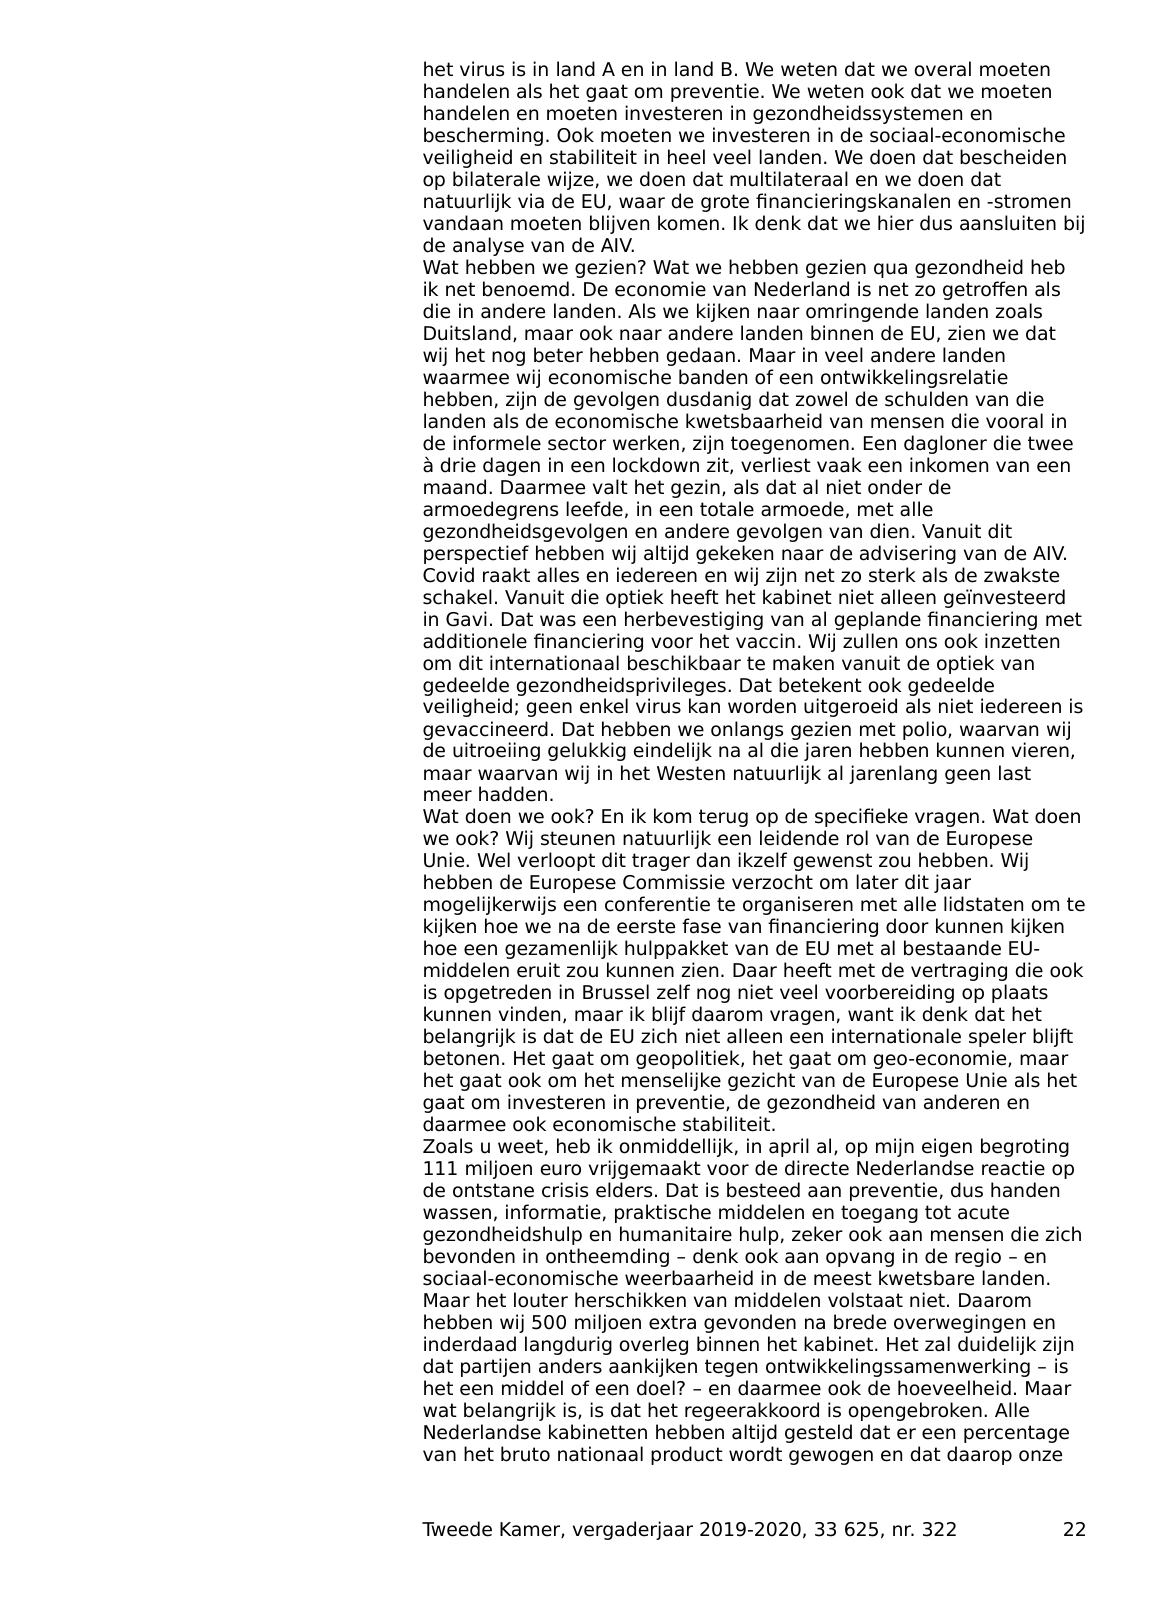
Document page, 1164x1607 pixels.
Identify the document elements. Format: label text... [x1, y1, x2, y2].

text Zoals u weet, heb ik onmiddellijk, in april al, op mijn eigen begroting 111 miljoen euro vrijgemaakt voor de directe Nederlandse reactie op de ontstane crisis elders. Dat is besteed aan preventie, dus handen wassen, informatie, praktische middelen en toegang tot acute gezondheidshulp en humanitaire hulp, zeker ook aan mensen die zich bevonden in ontheemding – denk ook aan opvang in de regio – en sociaal-economische weerbaarheid in de meest kwetsbare landen. [422, 1136, 1087, 1290]
text Maar het louter herschikken van middelen volstaat niet. Daarom hebben wij 500 miljoen extra gevonden na brede overwegingen en inderdaad langdurig overleg binnen het kabinet. Het zal duidelijk zijn dat partijen anders aankijken tegen ontwikkelingssamenwerking – is het een middel of een doel? – en daarmee ook de hoeveelheid. Maar wat belangrijk is, is dat het regeerakkoord is opengebroken. Alle Nederlandse kabinetten hebben altijd gesteld dat er een percentage van het bruto nationaal product wordt gewogen en dat daarop onze [422, 1290, 1087, 1466]
text Wat hebben we gezien? Wat we hebben gezien qua gezondheid heb ik net benoemd. De economie van Nederland is net zo getroffen als die in andere landen. Als we kijken naar omringende landen zoals Duitsland, maar ook naar andere landen binnen de EU, zien we dat wij het nog beter hebben gedaan. Maar in veel andere landen waarmee wij economische banden of een ontwikkelingsrelatie hebben, zijn de gevolgen dusdanig dat zowel de schulden van die landen als de economische kwetsbaarheid van mensen die vooral in de informele sector werken, zijn toegenomen. Een dagloner die twee à drie dagen in een lockdown zit, verliest vaak een inkomen van een maand. Daarmee valt het gezin, als dat al niet onder de armoedegrens leefde, in een totale armoede, met alle gezondheidsgevolgen en andere gevolgen van dien. Vanuit dit perspectief hebben wij altijd gekeken naar de advisering van de AIV. Covid raakt alles en iedereen en wij zijn net zo sterk als de zwakste schakel. Vanuit die optiek heeft het kabinet niet alleen geïnvesteerd in Gavi. Dat was een herbevestiging van al geplande financiering met additionele financiering voor het vaccin. Wij zullen ons ook inzetten om dit internationaal beschikbaar te maken vanuit de optiek van gedeelde gezondheidsprivileges. Dat betekent ook gedeelde veiligheid; geen enkel virus kan worden uitgeroeid als niet iedereen is gevaccineerd. Dat hebben we onlangs gezien met polio, waarvan wij de uitroeiing gelukkig eindelijk na al die jaren hebben kunnen vieren, maar waarvan wij in het Westen natuurlijk al jarenlang geen last meer hadden. [422, 257, 1087, 806]
text Wat doen we ook? En ik kom terug op de specifieke vragen. Wat doen we ook? Wij steunen natuurlijk een leidende rol van de Europese Unie. Wel verloopt dit trager dan ikzelf gewenst zou hebben. Wij hebben de Europese Commissie verzocht om later dit jaar mogelijkerwijs een conferentie te organiseren met alle lidstaten om te kijken hoe we na de eerste fase van financiering door kunnen kijken hoe een gezamenlijk hulppakket van de EU met al bestaande EU-middelen eruit zou kunnen zien. Daar heeft met de vertraging die ook is opgetreden in Brussel zelf nog niet veel voorbereiding op plaats kunnen vinden, maar ik blijf daarom vragen, want ik denk dat het belangrijk is dat de EU zich niet alleen een internationale speler blijft betonen. Het gaat om geopolitiek, het gaat om geo-economie, maar het gaat ook om het menselijke gezicht van de Europese Unie als het gaat om investeren in preventie, de gezondheid van anderen en daarmee ook economische stabiliteit. [422, 806, 1087, 1136]
text het virus is in land A en in land B. We weten dat we overal moeten handelen als het gaat om preventie. We weten ook dat we moeten handelen en moeten investeren in gezondheidssystemen en bescherming. Ook moeten we investeren in de sociaal-economische veiligheid en stabiliteit in heel veel landen. We doen dat bescheiden op bilaterale wijze, we doen dat multilateraal en we doen dat natuurlijk via de EU, waar de grote financieringskanalen en -stromen vandaan moeten blijven komen. Ik denk dat we hier dus aansluiten bij de analyse van de AIV. [422, 59, 1087, 257]
